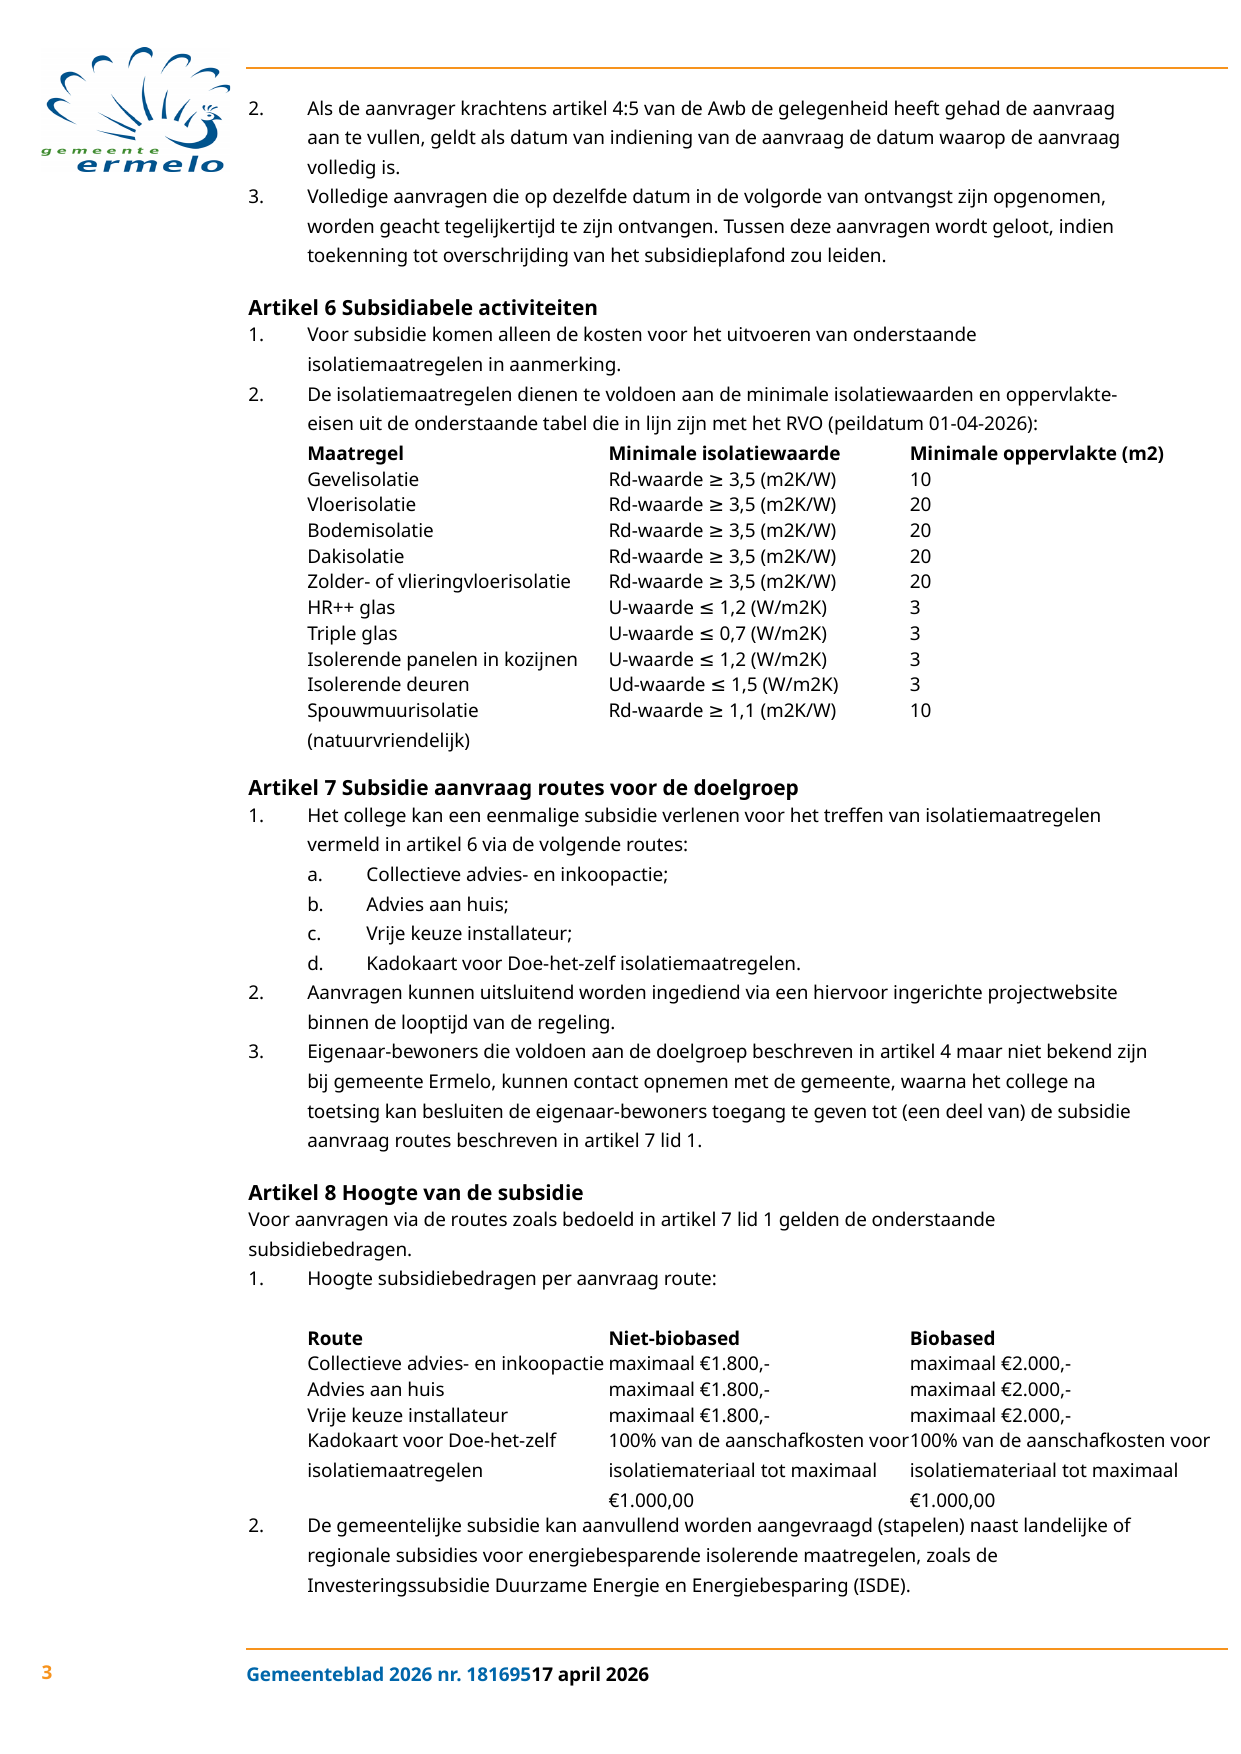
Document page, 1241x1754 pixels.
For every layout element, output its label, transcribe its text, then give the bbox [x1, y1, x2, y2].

table_cell 3 [910, 620, 1211, 646]
list Kadokaart voor Doe-het-zelf isolatiemaatregelen. [307, 950, 1152, 976]
list Hoogte subsidiebedragen per aanvraag route: [248, 1265, 1152, 1291]
table_cell Vrije keuze installateur [307, 1402, 608, 1428]
table_cell 20 [910, 517, 1211, 543]
table_header Route [307, 1325, 608, 1350]
table_cell Bodemisolatie [307, 517, 608, 543]
table_cell HR++ glas [307, 594, 608, 620]
table_cell 3 [910, 672, 1211, 697]
table_cell Rd-waarde ≥ 3,5 (m2K/W) [608, 569, 909, 594]
text Artikel 8 Hoogte van de subsidie [248, 1178, 1152, 1206]
list Vrije keuze installateur; [307, 920, 1152, 946]
table_cell Vloerisolatie [307, 491, 608, 517]
table_cell Dakisolatie [307, 543, 608, 569]
table_cell Collectieve advies- en inkoopactie [307, 1350, 608, 1376]
picture [41, 47, 231, 172]
table_cell 10 [910, 697, 1211, 753]
list Eigenaar-bewoners die voldoen aan de doelgroep beschreven in artikel 4 maar niet bekend zijn bij gemeente Ermelo, kunnen contact opnemen met de gemeente, waarna het college na toetsing kan besluiten de eigenaar-bewoners toegang te geven tot (een deel van) de subsidie aanvraag routes beschreven in artikel 7 lid 1. [248, 1039, 1152, 1153]
table_cell maximaal €2.000,- [910, 1350, 1211, 1376]
list Volledige aanvragen die op dezelfde datum in de volgorde van ontvangst zijn opgenomen, worden geacht tegelijkertijd te zijn ontvangen. Tussen deze aanvragen wordt geloot, indien toekenning tot overschrijding van het subsidieplafond zou leiden. [248, 183, 1152, 268]
table_cell maximaal €1.800,- [608, 1402, 909, 1428]
table_cell Rd-waarde ≥ 3,5 (m2K/W) [608, 466, 909, 491]
table_cell maximaal €2.000,- [910, 1376, 1211, 1402]
table_cell Rd-waarde ≥ 1,1 (m2K/W) [608, 697, 909, 753]
table_cell U-waarde ≤ 0,7 (W/m2K) [608, 620, 909, 646]
list Voor subsidie komen alleen de kosten voor het uitvoeren van onderstaande isolatiemaatregelen in aanmerking. [248, 322, 1152, 377]
table_cell Zolder- of vlieringvloerisolatie [307, 569, 608, 594]
table_cell 100% van de aanschafkosten voor isolatiemateriaal tot maximaal €1.000,00 [608, 1428, 909, 1512]
table_cell Isolerende panelen in kozijnen [307, 646, 608, 672]
table_cell 20 [910, 543, 1211, 569]
table_cell Advies aan huis [307, 1376, 608, 1402]
list Advies aan huis; [307, 891, 1152, 916]
table_cell maximaal €1.800,- [608, 1350, 909, 1376]
table_cell maximaal €1.800,- [608, 1376, 909, 1402]
table_cell Spouwmuurisolatie (natuurvriendelijk) [307, 697, 608, 753]
text Artikel 7 Subsidie aanvraag routes voor de doelgroep [248, 773, 1152, 802]
text Artikel 6 Subsidiabele activiteiten [248, 293, 1152, 322]
table_cell Ud-waarde ≤ 1,5 (W/m2K) [608, 672, 909, 697]
table_cell 20 [910, 491, 1211, 517]
table_header Minimale oppervlakte (m2) [910, 440, 1211, 466]
table_cell Rd-waarde ≥ 3,5 (m2K/W) [608, 491, 909, 517]
table_cell Kadokaart voor Doe-het-zelf isolatiemaatregelen [307, 1428, 608, 1512]
table_cell maximaal €2.000,- [910, 1402, 1211, 1428]
list De gemeentelijke subsidie kan aanvullend worden aangevraagd (stapelen) naast landelijke of regionale subsidies voor energiebesparende isolerende maatregelen, zoals de Investeringssubsidie Duurzame Energie en Energiebesparing (ISDE). [248, 1513, 1152, 1597]
list De isolatiemaatregelen dienen te voldoen aan de minimale isolatiewaarden en oppervlakte-eisen uit de onderstaande tabel die in lijn zijn met het RVO (peildatum 01-04-2026): [248, 381, 1152, 436]
table_header Maatregel [307, 440, 608, 466]
table_cell 3 [910, 594, 1211, 620]
table_header Biobased [910, 1325, 1211, 1350]
table_header Niet-biobased [608, 1325, 909, 1350]
table_cell 3 [910, 646, 1211, 672]
list Collectieve advies- en inkoopactie; [307, 861, 1152, 887]
table_cell Triple glas [307, 620, 608, 646]
list Aanvragen kunnen uitsluitend worden ingediend via een hiervoor ingerichte projectwebsite binnen de looptijd van de regeling. [248, 979, 1152, 1035]
table_header Minimale isolatiewaarde [608, 440, 909, 466]
table_cell Isolerende deuren [307, 672, 608, 697]
table_cell 10 [910, 466, 1211, 491]
table_cell Gevelisolatie [307, 466, 608, 491]
text Voor aanvragen via de routes zoals bedoeld in artikel 7 lid 1 gelden de onderstaande subsidiebedragen. [248, 1206, 1152, 1262]
table_cell Rd-waarde ≥ 3,5 (m2K/W) [608, 543, 909, 569]
list Als de aanvrager krachtens artikel 4:5 van de Awb de gelegenheid heeft gehad de aanvraag aan te vullen, geldt als datum van indiening van de aanvraag de datum waarop de aanvraag volledig is. [248, 95, 1152, 180]
table_cell 100% van de aanschafkosten voor isolatiemateriaal tot maximaal €1.000,00 [910, 1428, 1211, 1512]
list Het college kan een eenmalige subsidie verlenen voor het treffen van isolatiemaatregelen vermeld in artikel 6 via de volgende routes: [248, 802, 1152, 857]
table_cell 20 [910, 569, 1211, 594]
table_cell U-waarde ≤ 1,2 (W/m2K) [608, 594, 909, 620]
table_cell Rd-waarde ≥ 3,5 (m2K/W) [608, 517, 909, 543]
table_cell U-waarde ≤ 1,2 (W/m2K) [608, 646, 909, 672]
